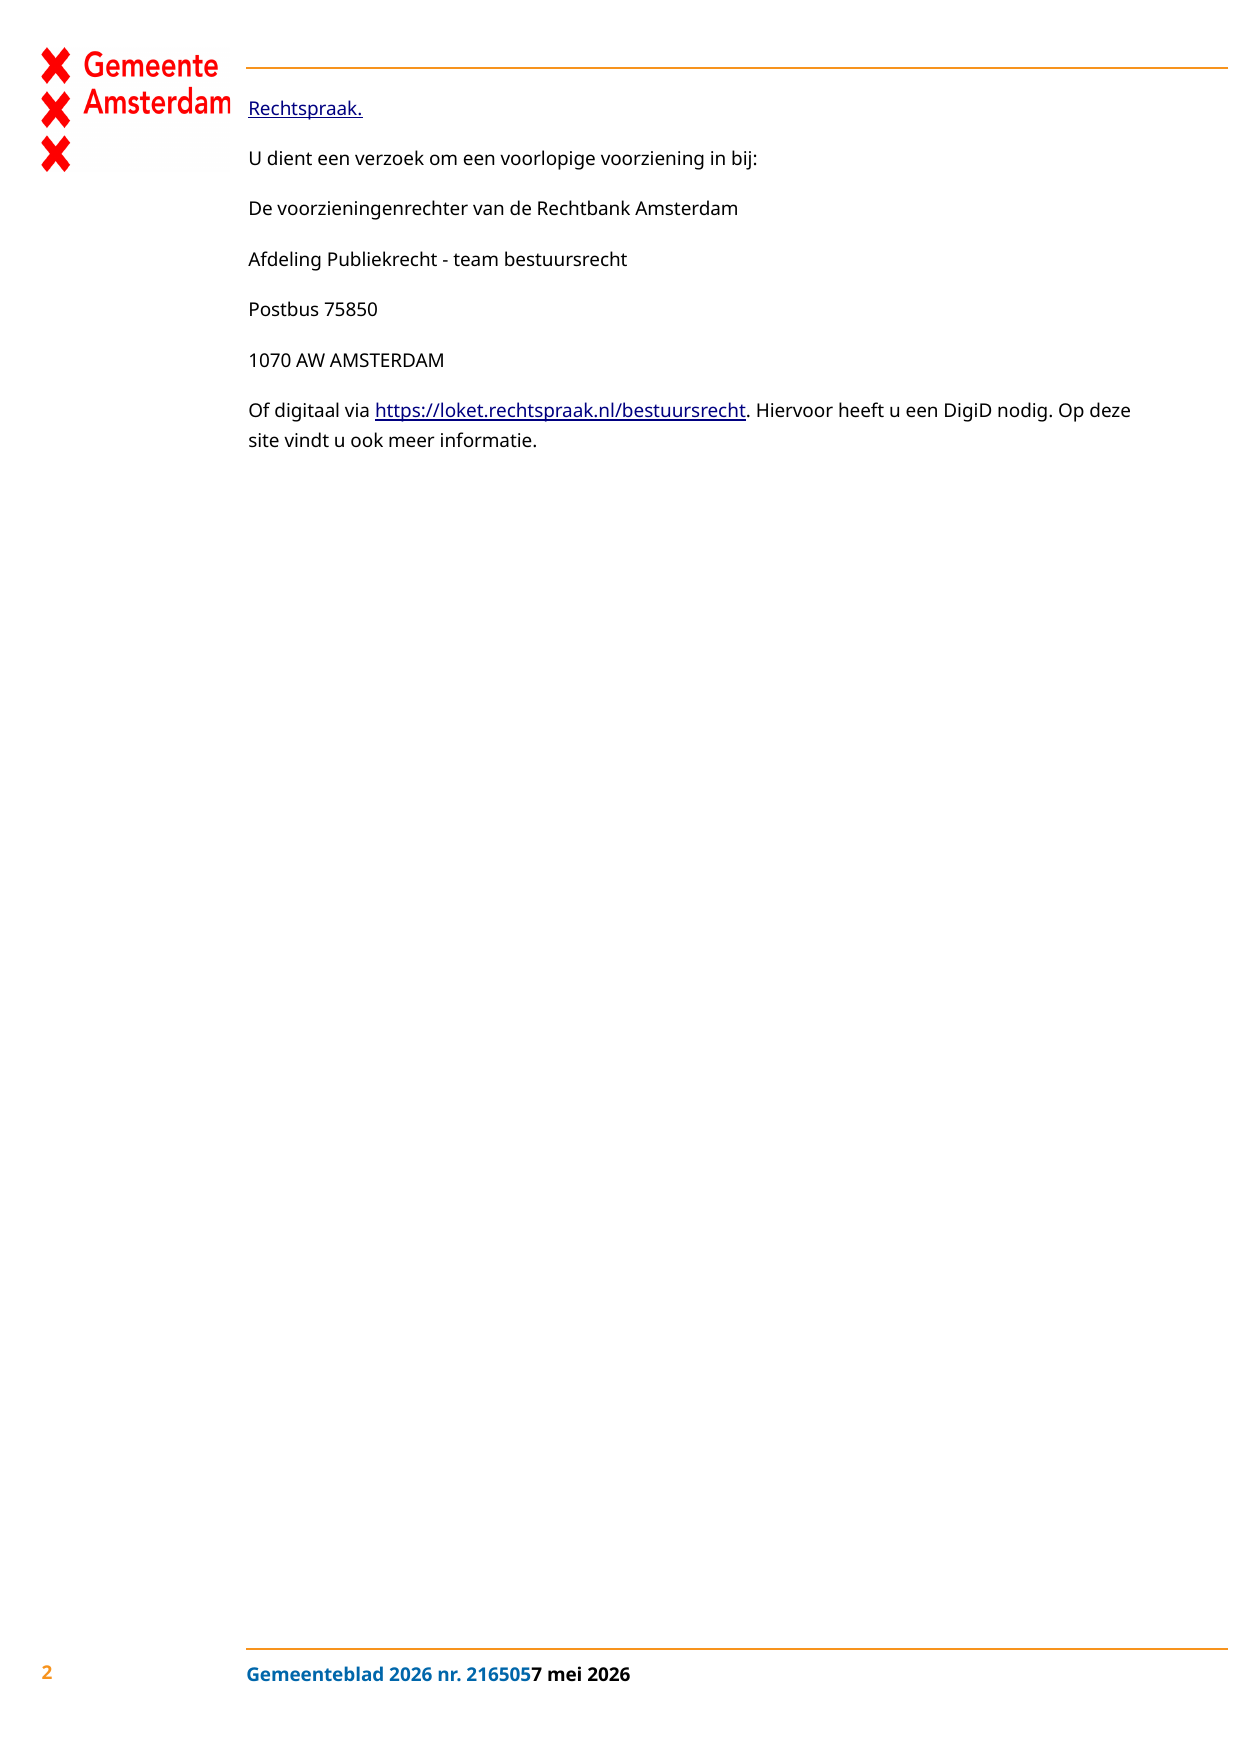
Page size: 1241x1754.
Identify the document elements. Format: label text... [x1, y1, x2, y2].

text De voorzieningenrechter van de Rechtbank Amsterdam [248, 196, 1152, 221]
text Of digitaal via https://loket.rechtspraak.nl/bestuursrecht. Hiervoor heeft u een DigiD nodig. Op deze site vindt u ook meer informatie. [248, 397, 1152, 453]
text Rechtspraak. [248, 95, 1152, 121]
picture [41, 47, 231, 172]
text Afdeling Publiekrecht - team bestuursrecht [248, 246, 1152, 272]
text 1070 AW AMSTERDAM [248, 347, 1152, 373]
text Postbus 75850 [248, 296, 1152, 322]
text U dient een verzoek om een voorlopige voorziening in bij: [248, 145, 1152, 171]
